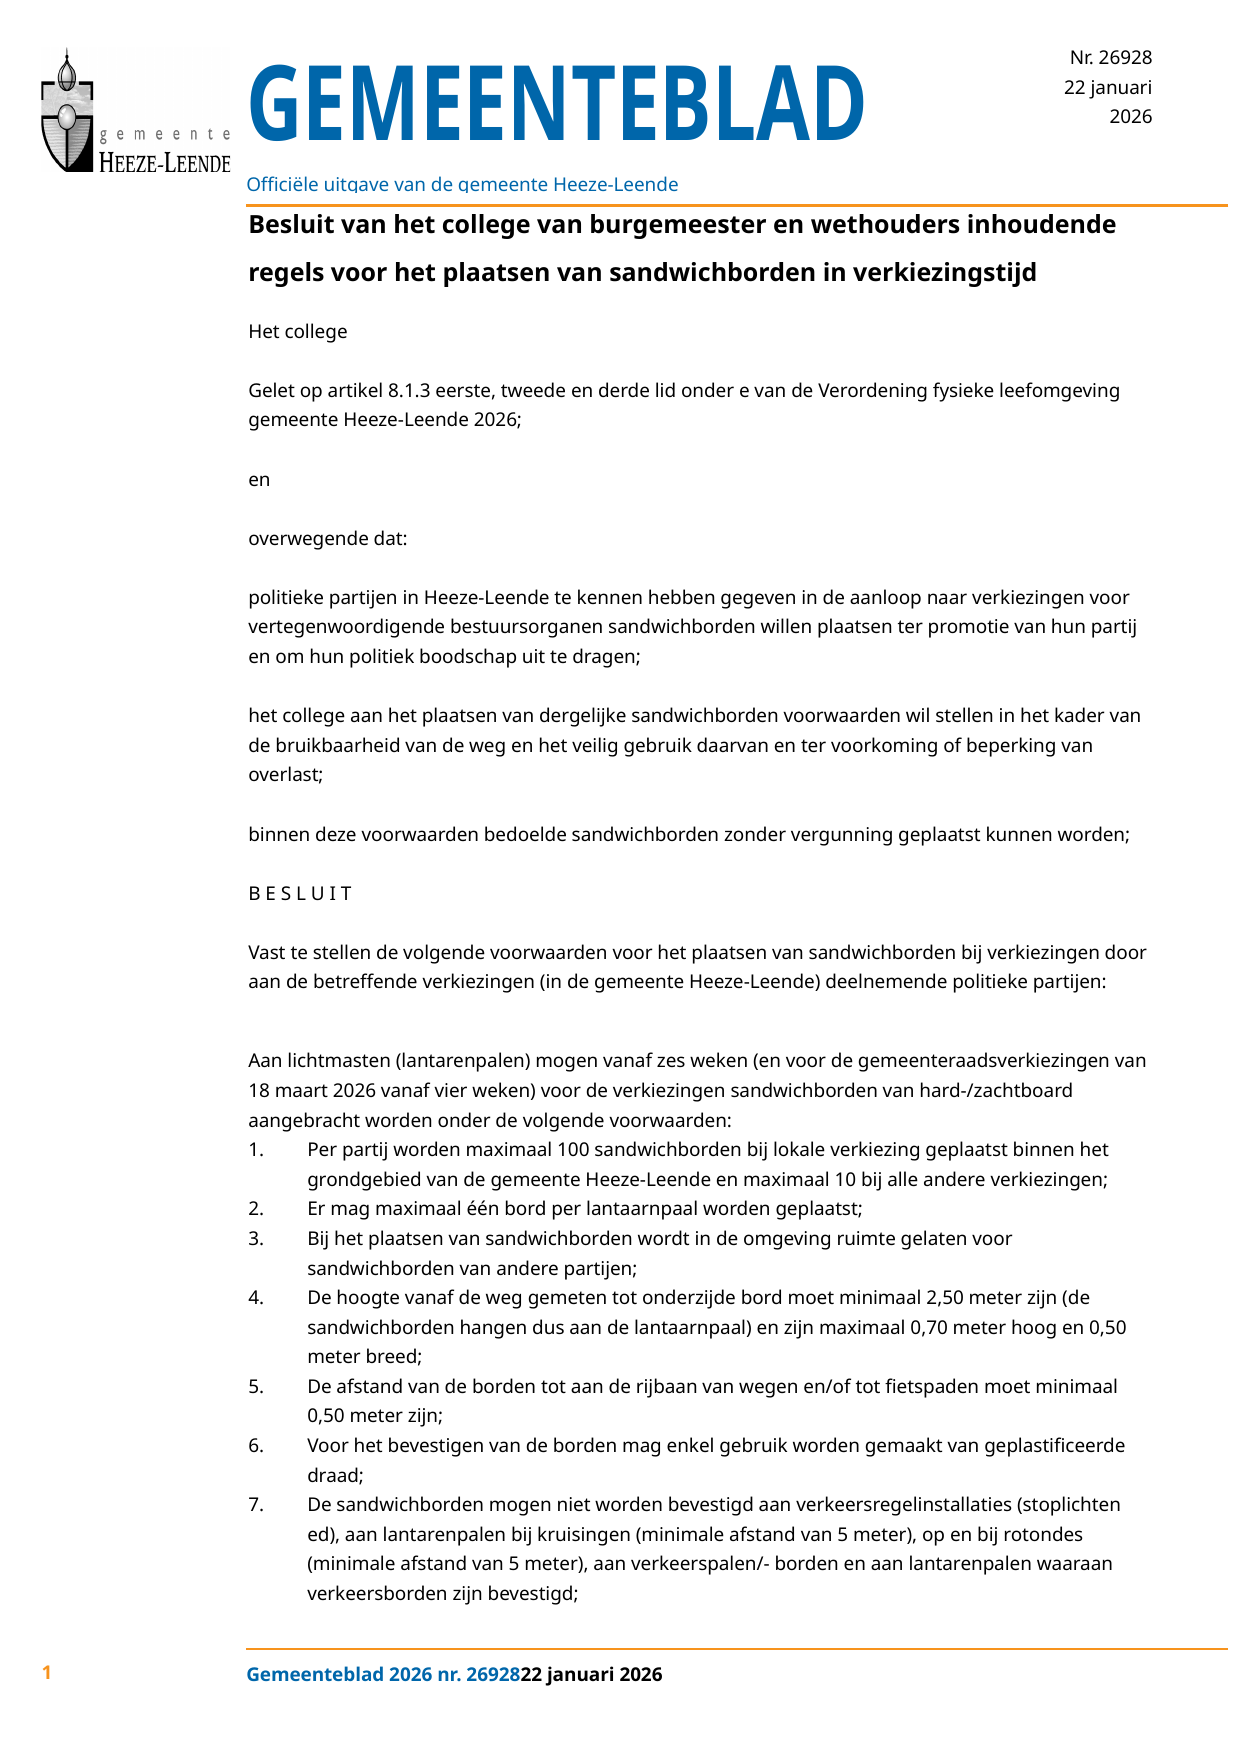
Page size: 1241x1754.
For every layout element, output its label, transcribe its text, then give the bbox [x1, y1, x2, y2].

list De afstand van de borden tot aan de rijbaan van wegen en/of tot fietspaden moet minimaal 0,50 meter zijn; [248, 1373, 1152, 1428]
list Voor het bevestigen van de borden mag enkel gebruik worden gemaakt van geplastificeerde draad; [248, 1432, 1152, 1487]
list De hoogte vanaf de weg gemeten tot onderzijde bord moet minimaal 2,50 meter zijn (de sandwichborden hangen dus aan de lantaarnpaal) en zijn maximaal 0,70 meter hoog en 0,50 meter breed; [248, 1284, 1152, 1369]
list De sandwichborden mogen niet worden bevestigd aan verkeersregelinstallaties (stoplichten ed), aan lantarenpalen bij kruisingen (minimale afstand van 5 meter), op en bij rotondes (minimale afstand van 5 meter), aan verkeerspalen/- borden en aan lantarenpalen waaraan verkeersborden zijn bevestigd; [248, 1491, 1152, 1606]
text B E S L U I T [248, 880, 1152, 906]
text Het college [248, 318, 1152, 344]
list Er mag maximaal één bord per lantaarnpaal worden geplaatst; [248, 1196, 1152, 1221]
text politieke partijen in Heeze-Leende te kennen hebben gegeven in de aanloop naar verkiezingen voor vertegenwoordigende bestuursorganen sandwichborden willen plaatsen ter promotie van hun partij en om hun politiek boodschap uit te dragen; [248, 584, 1152, 669]
text Vast te stellen de volgende voorwaarden voor het plaatsen van sandwichborden bij verkiezingen door aan de betreffende verkiezingen (in de gemeente Heeze-Leende) deelnemende politieke partijen: [248, 939, 1152, 994]
text Aan lichtmasten (lantarenpalen) mogen vanaf zes weken (en voor de gemeenteraadsverkiezingen van 18 maart 2026 vanaf vier weken) voor de verkiezingen sandwichborden van hard-/zachtboard aangebracht worden onder de volgende voorwaarden: [248, 1048, 1152, 1132]
text het college aan het plaatsen van dergelijke sandwichborden voorwaarden wil stellen in het kader van de bruikbaarheid van de weg en het veilig gebruik daarvan en ter voorkoming of beperking van overlast; [248, 702, 1152, 787]
text binnen deze voorwaarden bedoelde sandwichborden zonder vergunning geplaatst kunnen worden; [248, 821, 1152, 847]
list Per partij worden maximaal 100 sandwichborden bij lokale verkiezing geplaatst binnen het grondgebied van de gemeente Heeze-Leende en maximaal 10 bij alle andere verkiezingen; [248, 1136, 1152, 1192]
list Bij het plaatsen van sandwichborden wordt in de omgeving ruimte gelaten voor sandwichborden van andere partijen; [248, 1225, 1152, 1280]
text Gelet op artikel 8.1.3 eerste, tweede en derde lid onder e van de Verordening fysieke leefomgeving gemeente Heeze-Leende 2026; [248, 377, 1152, 432]
text en [248, 466, 1152, 492]
text Besluit van het college van burgemeester en wethouders inhoudende regels voor het plaatsen van sandwichborden in verkiezingstijd [248, 207, 1152, 288]
picture [41, 47, 231, 172]
text overwegende dat: [248, 525, 1152, 551]
